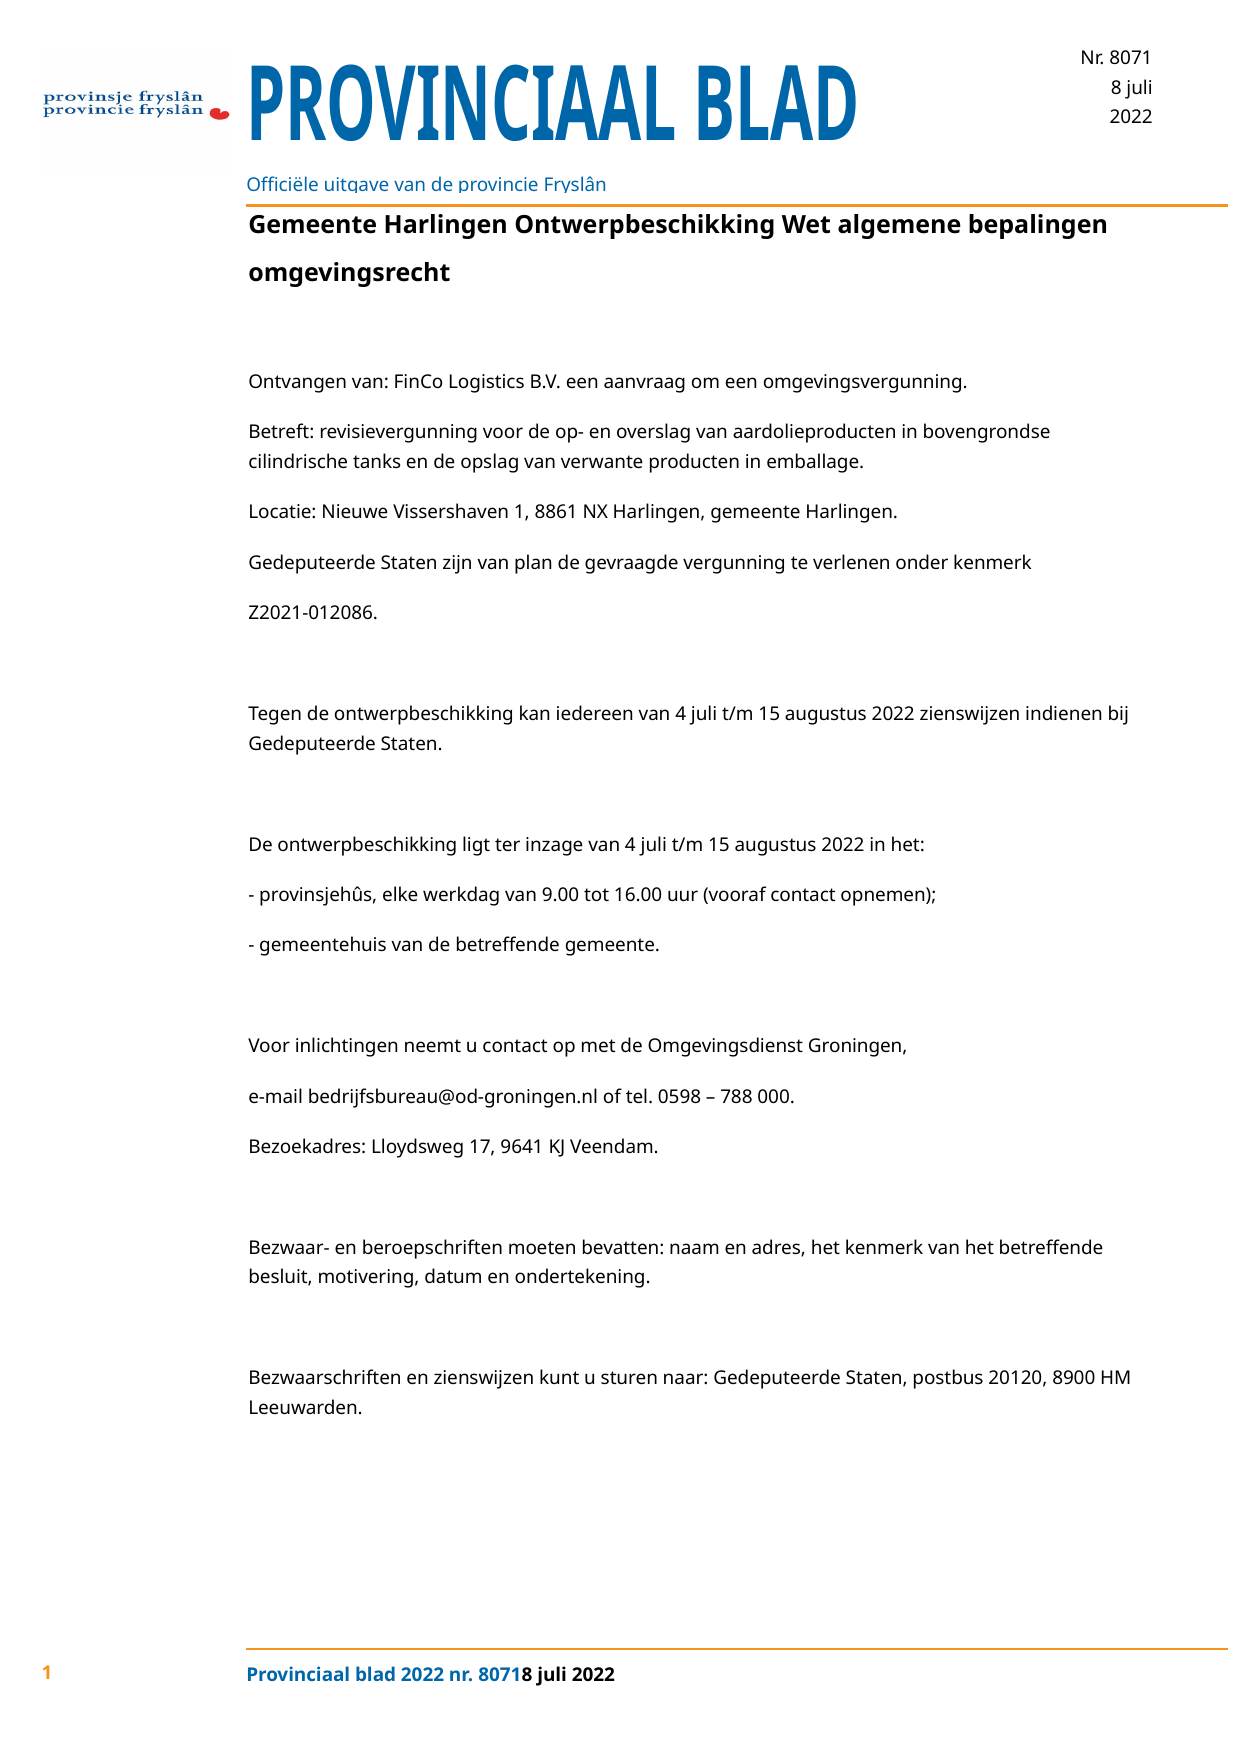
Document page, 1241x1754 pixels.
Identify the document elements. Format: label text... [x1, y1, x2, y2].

text Ontvangen van: FinCo Logistics B.V. een aanvraag om een omgevingsvergunning. [248, 368, 1152, 394]
text - provinsjehûs, elke werkdag van 9.00 tot 16.00 uur (vooraf contact opnemen); [248, 881, 1152, 907]
text Tegen de ontwerpbeschikking kan iedereen van 4 juli t/m 15 augustus 2022 zienswijzen indienen bij Gedeputeerde Staten. [248, 700, 1152, 756]
text Gedeputeerde Staten zijn van plan de gevraagde vergunning te verlenen onder kenmerk [248, 549, 1152, 575]
text Z2021-012086. [248, 599, 1152, 625]
text De ontwerpbeschikking ligt ter inzage van 4 juli t/m 15 augustus 2022 in het: [248, 831, 1152, 857]
picture [41, 47, 231, 172]
text - gemeentehuis van de betreffende gemeente. [248, 932, 1152, 957]
text e-mail bedrijfsbureau@od-groningen.nl of tel. 0598 – 788 000. [248, 1083, 1152, 1109]
text Gemeente Harlingen Ontwerpbeschikking Wet algemene bepalingen omgevingsrecht [248, 207, 1152, 288]
text Bezwaarschriften en zienswijzen kunt u sturen naar: Gedeputeerde Staten, postbus 20120, 8900 HM Leeuwarden. [248, 1364, 1152, 1420]
text Betreft: revisievergunning voor de op- en overslag van aardolieproducten in bovengrondse cilindrische tanks en de opslag van verwante producten in emballage. [248, 419, 1152, 474]
text Voor inlichtingen neemt u contact op met de Omgevingsdienst Groningen, [248, 1032, 1152, 1058]
text Bezwaar- en beroepschriften moeten bevatten: naam en adres, het kenmerk van het betreffende besluit, motivering, datum en ondertekening. [248, 1234, 1152, 1289]
text Locatie: Nieuwe Vissershaven 1, 8861 NX Harlingen, gemeente Harlingen. [248, 499, 1152, 524]
text Bezoekadres: Lloydsweg 17, 9641 KJ Veendam. [248, 1133, 1152, 1159]
